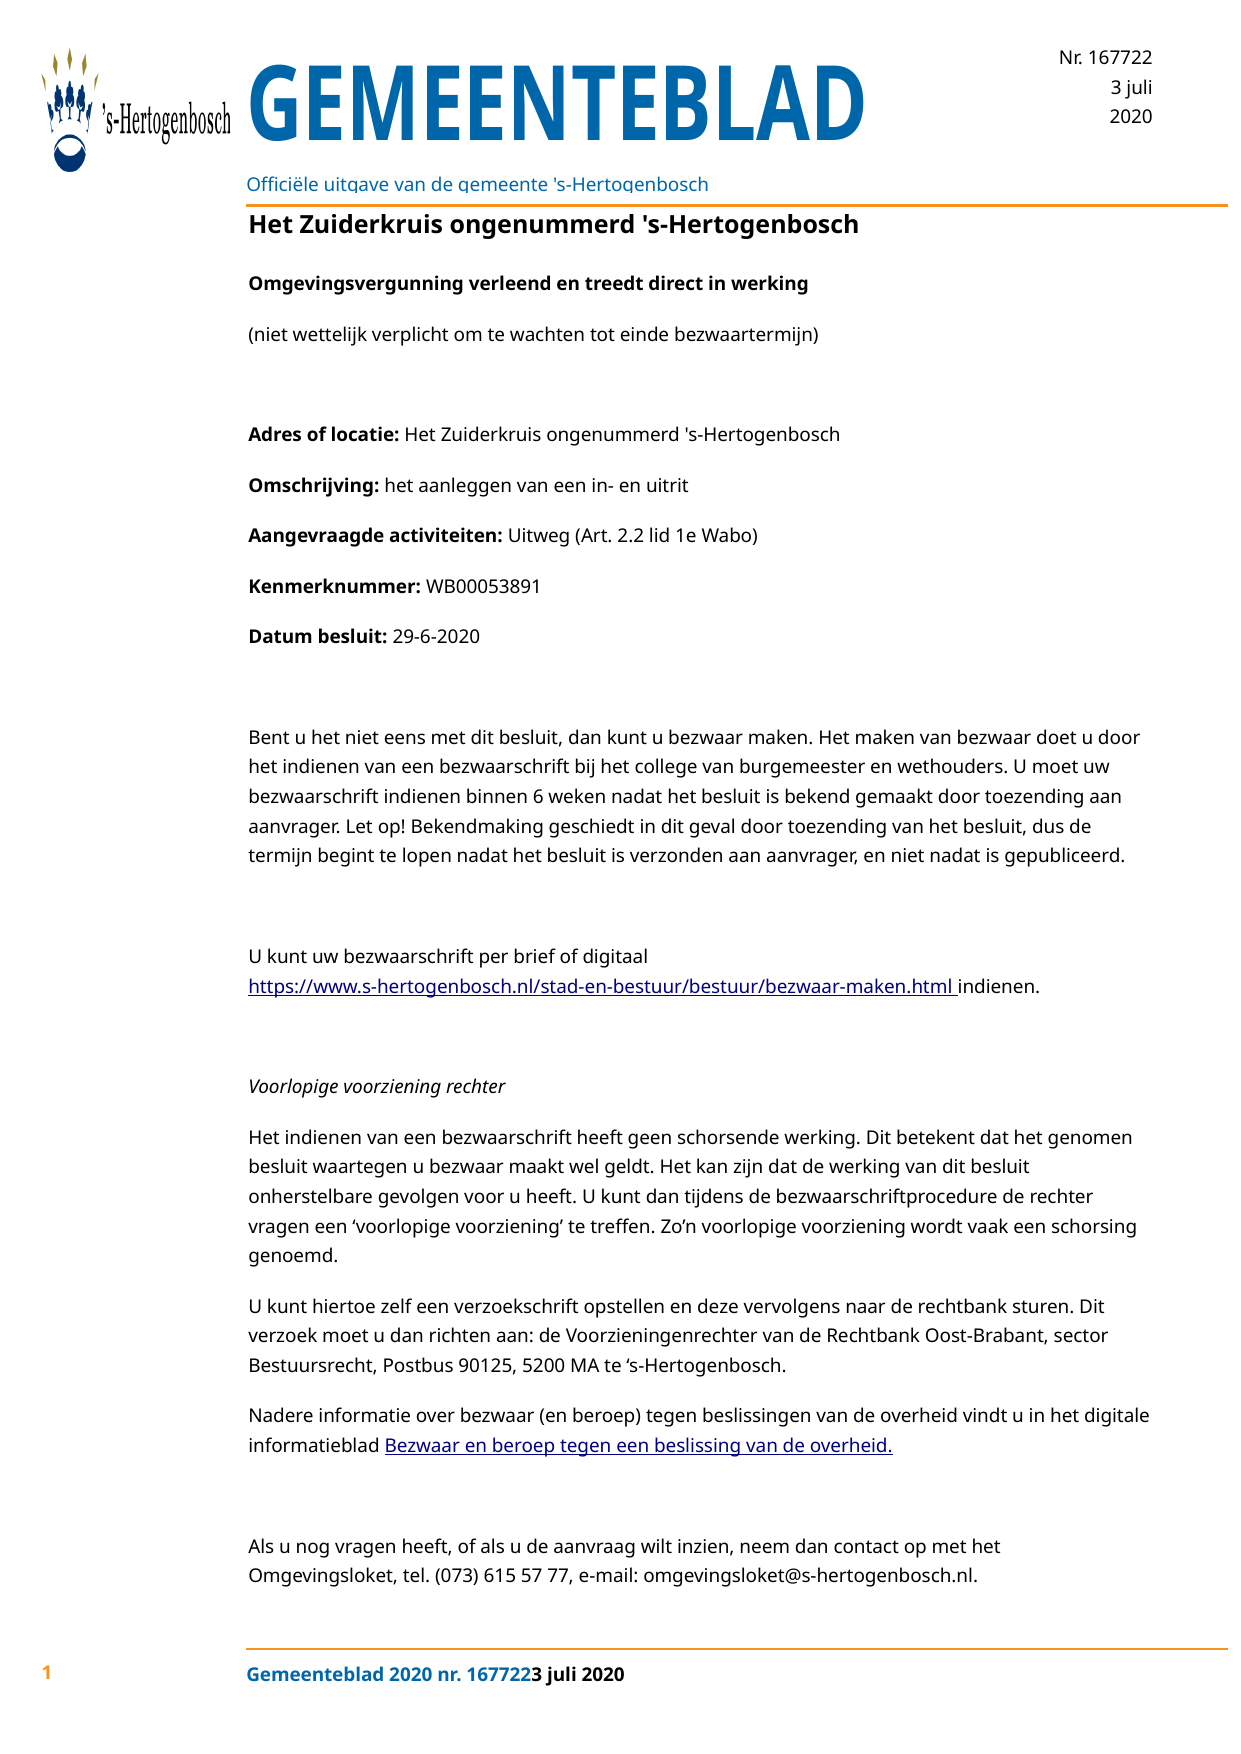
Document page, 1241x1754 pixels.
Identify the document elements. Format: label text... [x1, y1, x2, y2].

text Omschrijving: het aanleggen van een in- en uitrit [248, 472, 1152, 498]
text Aangevraagde activiteiten: Uitweg (Art. 2.2 lid 1e Wabo) [248, 522, 1152, 548]
picture [41, 47, 231, 172]
text Kenmerknummer: WB00053891 [248, 573, 1152, 598]
text Bent u het niet eens met dit besluit, dan kunt u bezwaar maken. Het maken van bezwaar doet u door het indienen van een bezwaarschrift bij het college van burgemeester en wethouders. U moet uw bezwaarschrift indienen binnen 6 weken nadat het besluit is bekend gemaakt door toezending aan aanvrager. Let op! Bekendmaking geschiedt in dit geval door toezending van het besluit, dus de termijn begint te lopen nadat het besluit is verzonden aan aanvrager, en niet nadat is gepubliceerd. [248, 724, 1152, 868]
text U kunt hiertoe zelf een verzoekschrift opstellen en deze vervolgens naar de rechtbank sturen. Dit verzoek moet u dan richten aan: de Voorzieningenrechter van de Rechtbank Oost-Brabant, sector Bestuursrecht, Postbus 90125, 5200 MA te ‘s-Hertogenbosch. [248, 1293, 1152, 1378]
text Voorlopige voorziening rechter [248, 1074, 1152, 1099]
text Adres of locatie: Het Zuiderkruis ongenummerd 's-Hertogenbosch [248, 422, 1152, 447]
text Het indienen van een bezwaarschrift heeft geen schorsende werking. Dit betekent dat het genomen besluit waartegen u bezwaar maakt wel geldt. Het kan zijn dat de werking van dit besluit onherstelbare gevolgen voor u heeft. U kunt dan tijdens de bezwaarschriftprocedure de rechter vragen een ‘voorlopige voorziening’ te treffen. Zo’n voorlopige voorziening wordt vaak een schorsing genoemd. [248, 1124, 1152, 1268]
text Nadere informatie over bezwaar (en beroep) tegen beslissingen van de overheid vindt u in het digitale informatieblad Bezwaar en beroep tegen een beslissing van de overheid. [248, 1402, 1152, 1458]
text U kunt uw bezwaarschrift per brief of digitaal https://www.s-hertogenbosch.nl/stad-en-bestuur/bestuur/bezwaar-maken.html indienen. [248, 943, 1152, 998]
text Datum besluit: 29-6-2020 [248, 623, 1152, 649]
text Het Zuiderkruis ongenummerd 's-Hertogenbosch [248, 207, 1152, 241]
text Als u nog vragen heeft, of als u de aanvraag wilt inzien, neem dan contact op met het Omgevingsloket, tel. (073) 615 57 77, e-mail: omgevingsloket@s-hertogenbosch.nl. [248, 1533, 1152, 1588]
text (niet wettelijk verplicht om te wachten tot einde bezwaartermijn) [248, 321, 1152, 346]
text Omgevingsvergunning verleend en treedt direct in werking [248, 270, 1152, 296]
